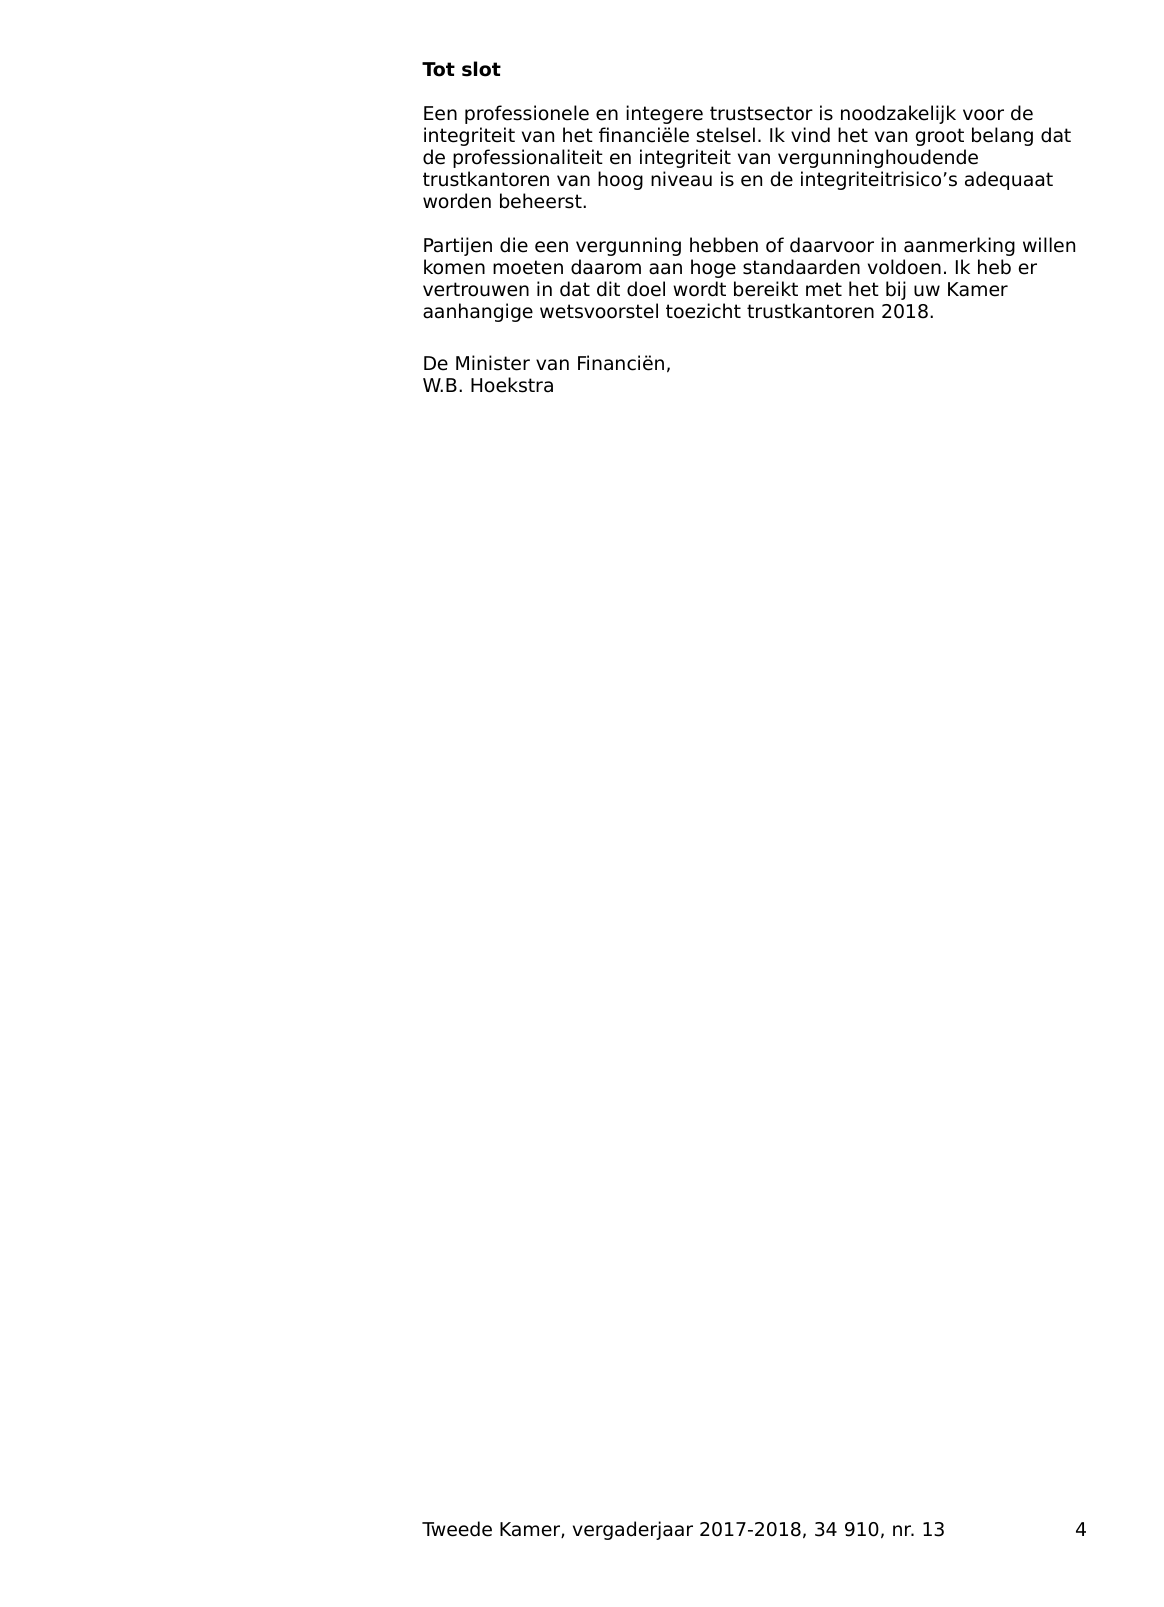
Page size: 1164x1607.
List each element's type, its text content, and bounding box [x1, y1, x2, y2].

subtitle Tot slot [422, 59, 1087, 81]
text Partijen die een vergunning hebben of daarvoor in aanmerking willen komen moeten daarom aan hoge standaarden voldoen. Ik heb er vertrouwen in dat dit doel wordt bereikt met het bij uw Kamer aanhangige wetsvoorstel toezicht trustkantoren 2018. [422, 235, 1087, 323]
text De Minister van Financiën, W.B. Hoekstra [422, 353, 1087, 397]
text Een professionele en integere trustsector is noodzakelijk voor de integriteit van het financiële stelsel. Ik vind het van groot belang dat de professionaliteit en integriteit van vergunninghoudende trustkantoren van hoog niveau is en de integriteitrisico’s adequaat worden beheerst. [422, 103, 1087, 213]
